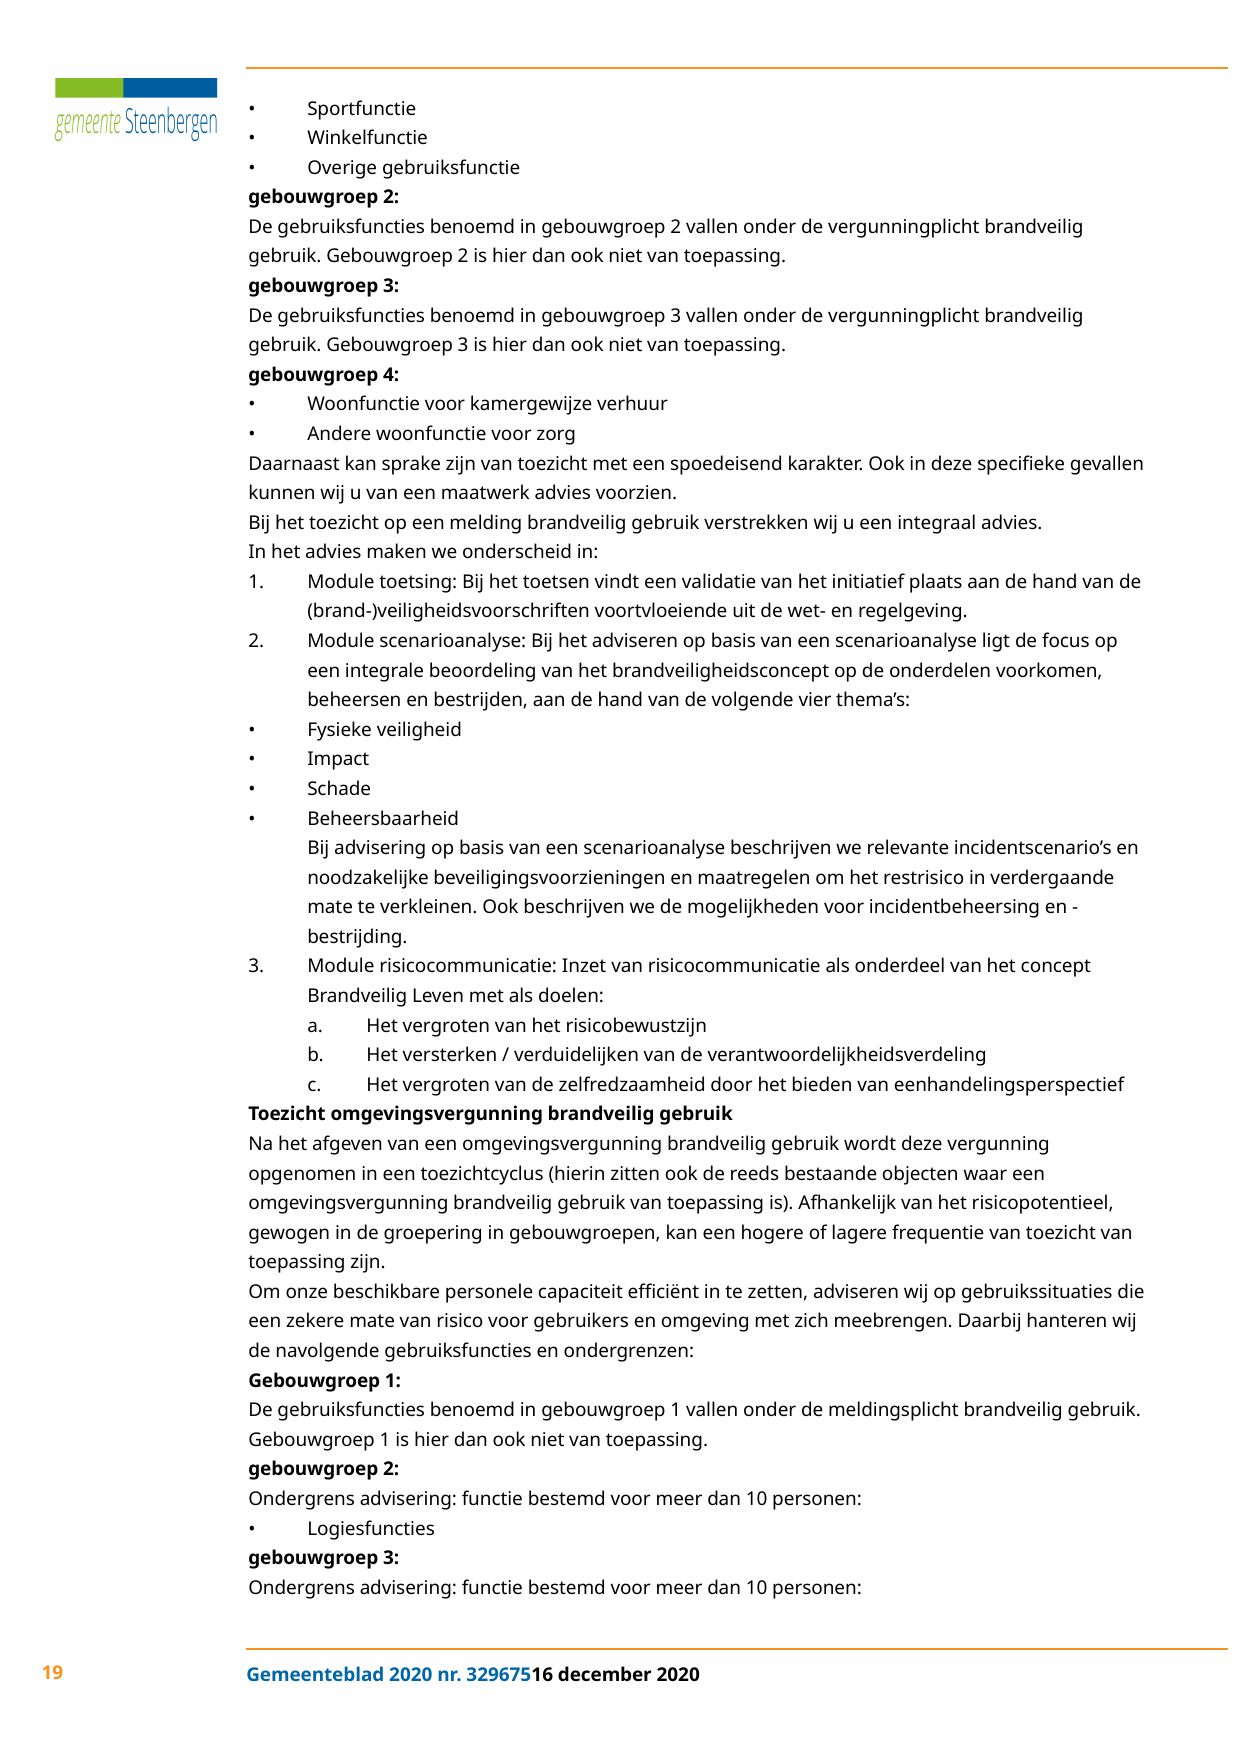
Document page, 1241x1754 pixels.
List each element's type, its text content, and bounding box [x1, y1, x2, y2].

text Na het afgeven van een omgevingsvergunning brandveilig gebruik wordt deze vergunning opgenomen in een toezichtcyclus (hierin zitten ook de reeds bestaande objecten waar een omgevingsvergunning brandveilig gebruik van toepassing is). Afhankelijk van het risicopotentieel, gewogen in de groepering in gebouwgroepen, kan een hogere of lagere frequentie van toezicht van toepassing zijn. [248, 1130, 1152, 1274]
list Schade [248, 775, 1152, 801]
list Winkelfunctie [248, 124, 1152, 150]
text Bij het toezicht op een melding brandveilig gebruik verstrekken wij u een integraal advies. [248, 509, 1152, 535]
list Het vergroten van het risicobewustzijn [307, 1012, 1152, 1038]
text Ondergrens advisering: functie bestemd voor meer dan 10 personen: [248, 1574, 1152, 1600]
list Fysieke veiligheid [248, 716, 1152, 742]
text Ondergrens advisering: functie bestemd voor meer dan 10 personen: [248, 1485, 1152, 1511]
list Sportfunctie [248, 95, 1152, 121]
list Het versterken / verduidelijken van de verantwoordelijkheidsverdeling [307, 1041, 1152, 1067]
list Bij advisering op basis van een scenarioanalyse beschrijven we relevante incidentscenario’s en noodzakelijke beveiligingsvoorzieningen en maatregelen om het restrisico in verdergaande mate te verkleinen. Ook beschrijven we de mogelijkheden voor incidentbeheersing en -bestrijding. [248, 834, 1152, 949]
text De gebruiksfuncties benoemd in gebouwgroep 1 vallen onder de meldingsplicht brandveilig gebruik. Gebouwgroep 1 is hier dan ook niet van toepassing. [248, 1396, 1152, 1452]
text De gebruiksfuncties benoemd in gebouwgroep 3 vallen onder de vergunningplicht brandveilig gebruik. Gebouwgroep 3 is hier dan ook niet van toepassing. [248, 302, 1152, 357]
text Daarnaast kan sprake zijn van toezicht met een spoedeisend karakter. Ook in deze specifieke gevallen kunnen wij u van een maatwerk advies voorzien. [248, 450, 1152, 505]
text gebouwgroep 3: [248, 1544, 1152, 1570]
text gebouwgroep 2: [248, 183, 1152, 209]
text gebouwgroep 3: [248, 272, 1152, 298]
text In het advies maken we onderscheid in: [248, 538, 1152, 564]
list Andere woonfunctie voor zorg [248, 420, 1152, 446]
list Impact [248, 746, 1152, 771]
text gebouwgroep 4: [248, 361, 1152, 387]
list Woonfunctie voor kamergewijze verhuur [248, 391, 1152, 416]
text gebouwgroep 2: [248, 1456, 1152, 1481]
list Beheersbaarheid [248, 805, 1152, 831]
list Logiesfuncties [248, 1515, 1152, 1541]
text Toezicht omgevingsvergunning brandveilig gebruik [248, 1101, 1152, 1126]
list Module toetsing: Bij het toetsen vindt een validatie van het initiatief plaats aan de hand van de (brand-)veiligheidsvoorschriften voortvloeiende uit de wet- en regelgeving. [248, 568, 1152, 623]
list Module scenarioanalyse: Bij het adviseren op basis van een scenarioanalyse ligt de focus op een integrale beoordeling van het brandveiligheidsconcept op de onderdelen voorkomen, beheersen en bestrijden, aan de hand van de volgende vier thema’s: [248, 627, 1152, 712]
list Module risicocommunicatie: Inzet van risicocommunicatie als onderdeel van het concept Brandveilig Leven met als doelen: [248, 953, 1152, 1008]
text De gebruiksfuncties benoemd in gebouwgroep 2 vallen onder de vergunningplicht brandveilig gebruik. Gebouwgroep 2 is hier dan ook niet van toepassing. [248, 213, 1152, 268]
text Om onze beschikbare personele capaciteit efficiënt in te zetten, adviseren wij op gebruikssituaties die een zekere mate van risico voor gebruikers en omgeving met zich meebrengen. Daarbij hanteren wij de navolgende gebruiksfuncties en ondergrenzen: [248, 1278, 1152, 1363]
list Het vergroten van de zelfredzaamheid door het bieden van eenhandelingsperspectief [307, 1071, 1152, 1097]
text Gebouwgroep 1: [248, 1367, 1152, 1393]
picture [41, 47, 231, 172]
list Overige gebruiksfunctie [248, 154, 1152, 180]
